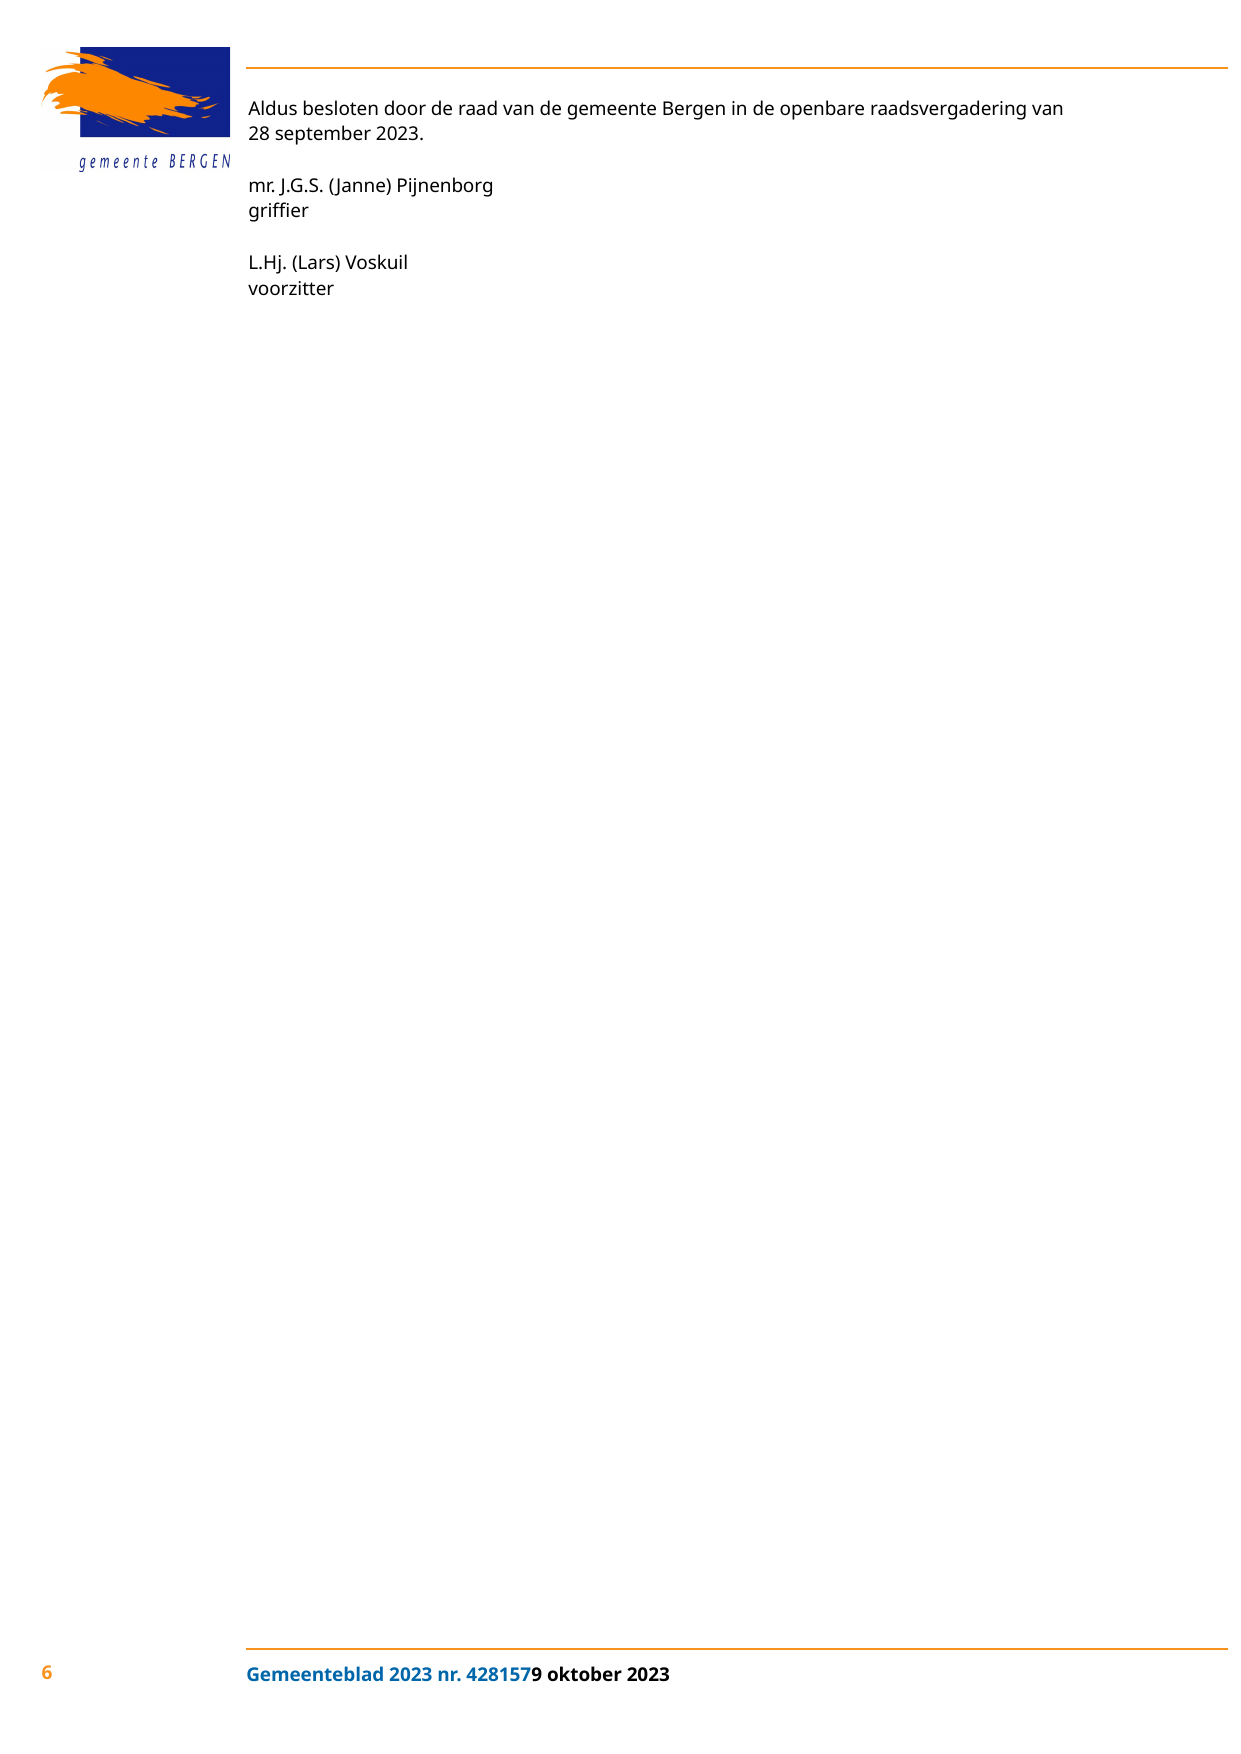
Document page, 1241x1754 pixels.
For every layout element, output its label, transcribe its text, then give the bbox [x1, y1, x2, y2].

text mr. J.G.S. (Janne) Pijnenborg [248, 172, 1152, 198]
picture [41, 47, 231, 172]
text 28 september 2023. [248, 121, 1152, 146]
text voorzitter [248, 275, 1152, 301]
text L.Hj. (Lars) Voskuil [248, 249, 1152, 275]
text griffier [248, 198, 1152, 223]
text Aldus besloten door de raad van de gemeente Bergen in de openbare raadsvergadering van [248, 95, 1152, 121]
